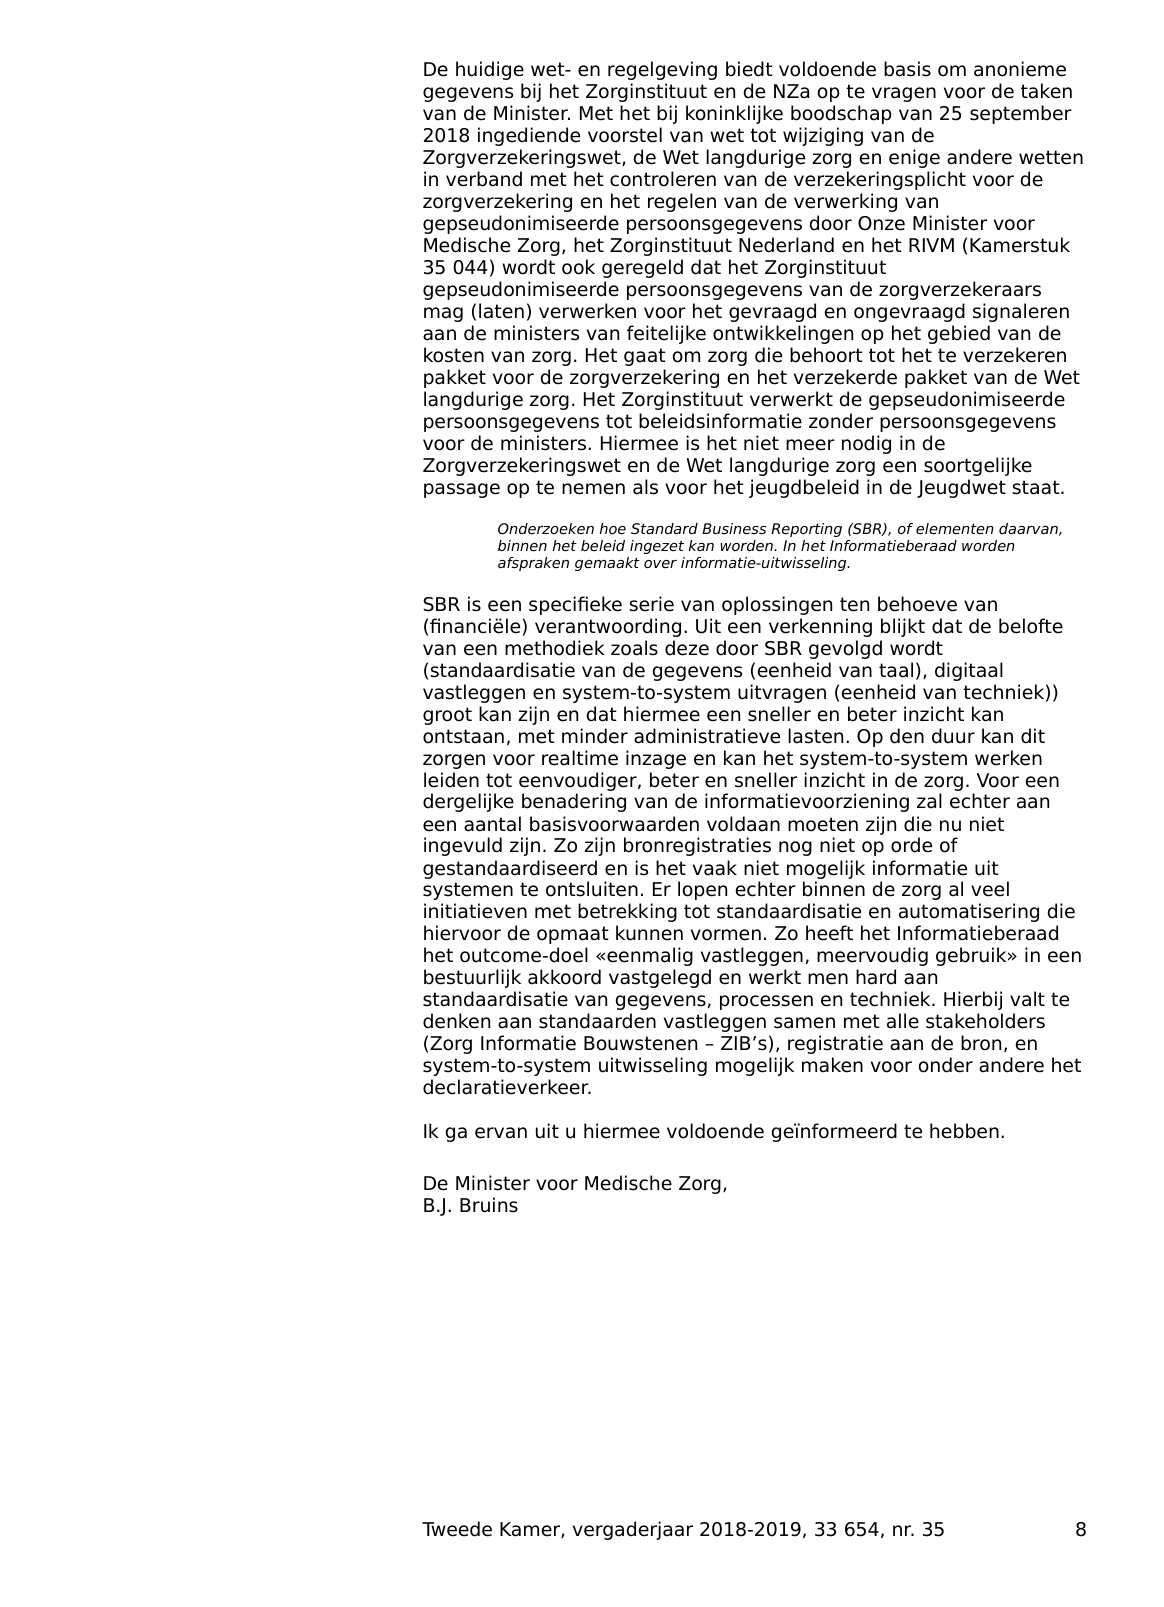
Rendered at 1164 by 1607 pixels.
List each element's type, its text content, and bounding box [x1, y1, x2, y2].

table_header Onderzoeken hoe Standard Business Reporting (SBR), of elementen daarvan, binnen het beleid ingezet kan worden. In het Informatieberaad worden afspraken gemaakt over informatie-uitwisseling. [491, 521, 1087, 571]
text De huidige wet- en regelgeving biedt voldoende basis om anonieme gegevens bij het Zorginstituut en de NZa op te vragen voor de taken van de Minister. Met het bij koninklijke boodschap van 25 september 2018 ingediende voorstel van wet tot wijziging van de Zorgverzekeringswet, de Wet langdurige zorg en enige andere wetten in verband met het controleren van de verzekeringsplicht voor de zorgverzekering en het regelen van de verwerking van gepseudonimiseerde persoonsgegevens door Onze Minister voor Medische Zorg, het Zorginstituut Nederland en het RIVM (Kamerstuk 35 044) wordt ook geregeld dat het Zorginstituut gepseudonimiseerde persoonsgegevens van de zorgverzekeraars mag (laten) verwerken voor het gevraagd en ongevraagd signaleren aan de ministers van feitelijke ontwikkelingen op het gebied van de kosten van zorg. Het gaat om zorg die behoort tot het te verzekeren pakket voor de zorgverzekering en het verzekerde pakket van de Wet langdurige zorg. Het Zorginstituut verwerkt de gepseudonimiseerde persoonsgegevens tot beleidsinformatie zonder persoonsgegevens voor de ministers. Hiermee is het niet meer nodig in de Zorgverzekeringswet en de Wet langdurige zorg een soortgelijke passage op te nemen als voor het jeugdbeleid in de Jeugdwet staat. [422, 59, 1087, 499]
text De Minister voor Medische Zorg, B.J. Bruins [422, 1173, 1087, 1217]
table_header [422, 521, 491, 571]
text Ik ga ervan uit u hiermee voldoende geïnformeerd te hebben. [422, 1121, 1087, 1143]
text SBR is een specifieke serie van oplossingen ten behoeve van (financiële) verantwoording. Uit een verkenning blijkt dat de belofte van een methodiek zoals deze door SBR gevolgd wordt (standaardisatie van de gegevens (eenheid van taal), digitaal vastleggen en system-to-system uitvragen (eenheid van techniek)) groot kan zijn en dat hiermee een sneller en beter inzicht kan ontstaan, met minder administratieve lasten. Op den duur kan dit zorgen voor realtime inzage en kan het system-to-system werken leiden tot eenvoudiger, beter en sneller inzicht in de zorg. Voor een dergelijke benadering van de informatievoorziening zal echter aan een aantal basisvoorwaarden voldaan moeten zijn die nu niet ingevuld zijn. Zo zijn bronregistraties nog niet op orde of gestandaardiseerd en is het vaak niet mogelijk informatie uit systemen te ontsluiten. Er lopen echter binnen de zorg al veel initiatieven met betrekking tot standaardisatie en automatisering die hiervoor de opmaat kunnen vormen. Zo heeft het Informatieberaad het outcome-doel «eenmalig vastleggen, meervoudig gebruik» in een bestuurlijk akkoord vastgelegd en werkt men hard aan standaardisatie van gegevens, processen en techniek. Hierbij valt te denken aan standaarden vastleggen samen met alle stakeholders (Zorg Informatie Bouwstenen – ZIB’s), registratie aan de bron, en system-to-system uitwisseling mogelijk maken voor onder andere het declaratieverkeer. [422, 594, 1087, 1099]
